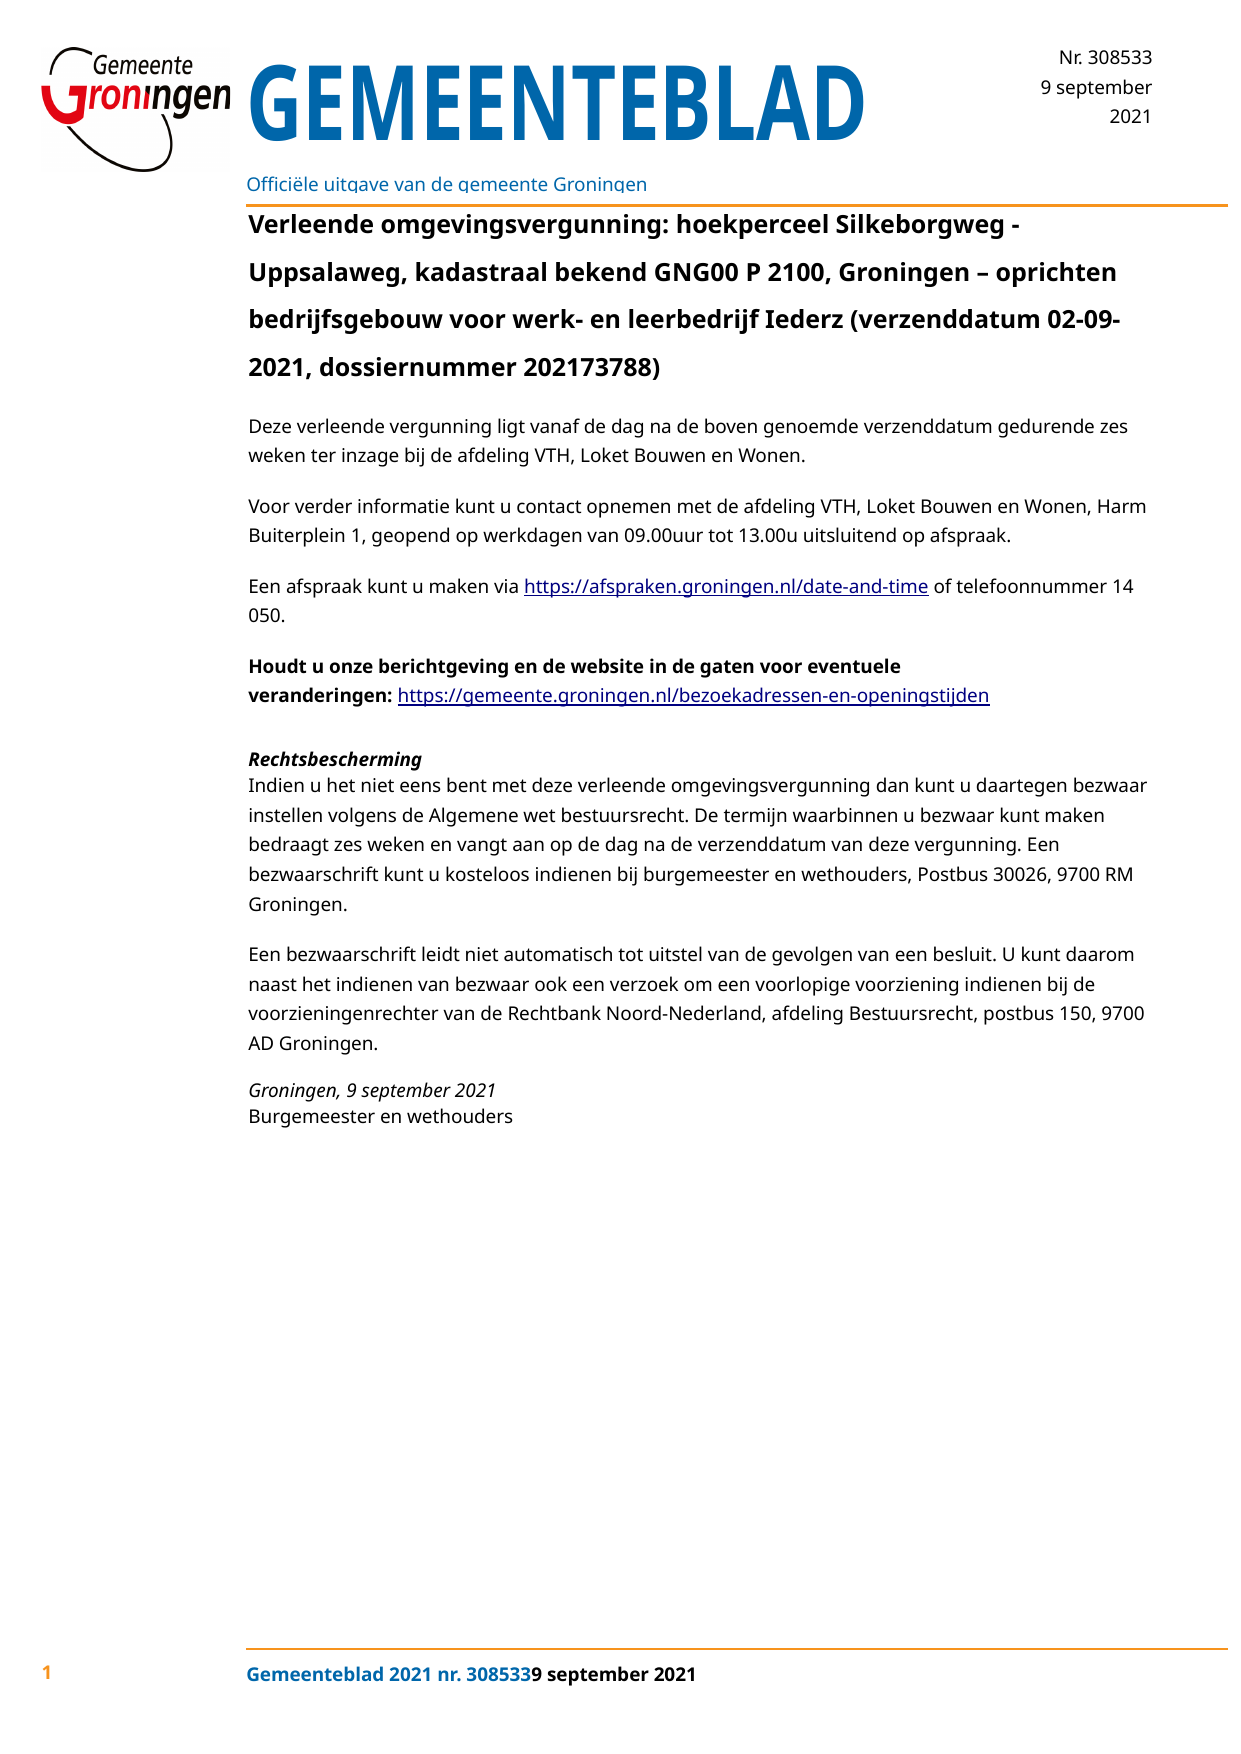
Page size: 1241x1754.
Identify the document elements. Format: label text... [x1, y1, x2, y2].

text Voor verder informatie kunt u contact opnemen met de afdeling VTH, Loket Bouwen en Wonen, Harm Buiterplein 1, geopend op werkdagen van 09.00uur tot 13.00u uitsluitend op afspraak. [248, 493, 1152, 548]
text Burgemeester en wethouders [248, 1103, 1152, 1129]
text Een afspraak kunt u maken via https://afspraken.groningen.nl/date-and-time of telefoonnummer 14 050. [248, 573, 1152, 628]
text Groningen, 9 september 2021 [248, 1078, 1152, 1103]
text Rechtsbescherming [248, 747, 1152, 772]
text Houdt u onze berichtgeving en de website in de gaten voor eventuele veranderingen: https://gemeente.groningen.nl/bezoekadressen-en-openingstijden [248, 653, 1152, 708]
text Deze verleende vergunning ligt vanaf de dag na de boven genoemde verzenddatum gedurende zes weken ter inzage bij de afdeling VTH, Loket Bouwen en Wonen. [248, 413, 1152, 468]
text Een bezwaarschrift leidt niet automatisch tot uitstel van de gevolgen van een besluit. U kunt daarom naast het indienen van bezwaar ook een verzoek om een voorlopige voorziening indienen bij de voorzieningenrechter van de Rechtbank Noord-Nederland, afdeling Bestuursrecht, postbus 150, 9700 AD Groningen. [248, 941, 1152, 1056]
text Verleende omgevingsvergunning: hoekperceel Silkeborgweg - Uppsalaweg, kadastraal bekend GNG00 P 2100, Groningen – oprichten bedrijfsgebouw voor werk- en leerbedrijf Iederz (verzenddatum 02-09-2021, dossiernummer 202173788) [248, 207, 1152, 384]
text Indien u het niet eens bent met deze verleende omgevingsvergunning dan kunt u daartegen bezwaar instellen volgens de Algemene wet bestuursrecht. De termijn waarbinnen u bezwaar kunt maken bedraagt zes weken en vangt aan op de dag na de verzenddatum van deze vergunning. Een bezwaarschrift kunt u kosteloos indienen bij burgemeester en wethouders, Postbus 30026, 9700 RM Groningen. [248, 772, 1152, 916]
picture [41, 47, 231, 172]
